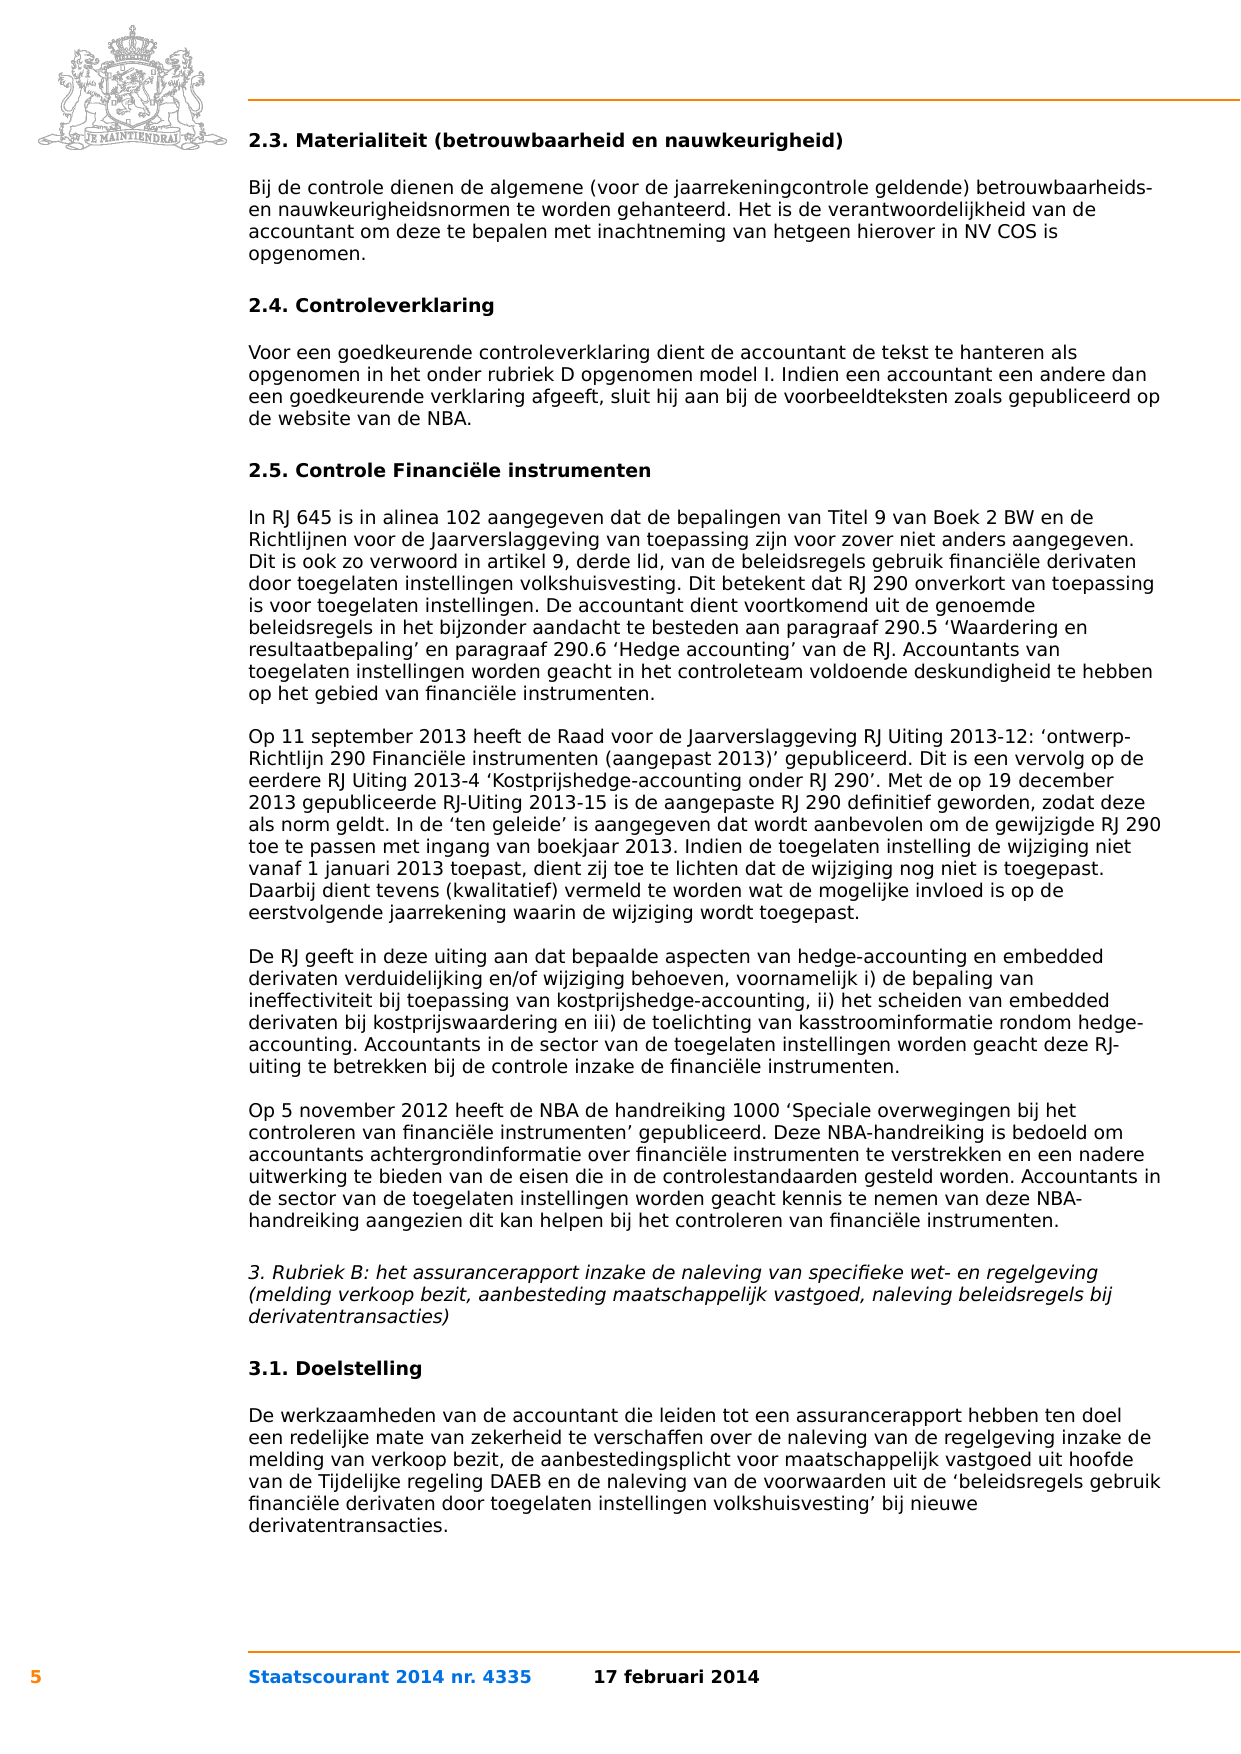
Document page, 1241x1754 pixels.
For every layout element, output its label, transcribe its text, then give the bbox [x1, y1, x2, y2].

text In RJ 645 is in alinea 102 aangegeven dat de bepalingen van Titel 9 van Boek 2 BW en de Richtlijnen voor de Jaarverslaggeving van toepassing zijn voor zover niet anders aangegeven. Dit is ook zo verwoord in artikel 9, derde lid, van de beleidsregels gebruik financiële derivaten door toegelaten instellingen volkshuisvesting. Dit betekent dat RJ 290 onverkort van toepassing is voor toegelaten instellingen. De accountant dient voortkomend uit de genoemde beleidsregels in het bijzonder aandacht te besteden aan paragraaf 290.5 ‘Waardering en resultaatbepaling’ en paragraaf 290.6 ‘Hedge accounting’ van de RJ. Accountants van toegelaten instellingen worden geacht in het controleteam voldoende deskundigheid te hebben op het gebied van financiële instrumenten. [248, 507, 1163, 704]
subtitle 3.1. Doelstelling [248, 1358, 1163, 1379]
text De RJ geeft in deze uiting aan dat bepaalde aspecten van hedge-accounting en embedded derivaten verduidelijking en/of wijziging behoeven, voornamelijk i) de bepaling van ineffectiviteit bij toepassing van kostprijshedge-accounting, ii) het scheiden van embedded derivaten bij kostprijswaardering en iii) de toelichting van kasstroominformatie rondom hedge-accounting. Accountants in de sector van de toegelaten instellingen worden geacht deze RJ-uiting te betrekken bij de controle inzake de financiële instrumenten. [248, 946, 1163, 1078]
subtitle 2.4. Controleverklaring [248, 295, 1163, 317]
subtitle 2.3. Materialiteit (betrouwbaarheid en nauwkeurigheid) [248, 130, 1163, 152]
text Voor een goedkeurende controleverklaring dient de accountant de tekst te hanteren als opgenomen in het onder rubriek D opgenomen model I. Indien een accountant een andere dan een goedkeurende verklaring afgeeft, sluit hij aan bij de voorbeeldteksten zoals gepubliceerd op de website van de NBA. [248, 342, 1163, 430]
subtitle 3. Rubriek B: het assurancerapport inzake de naleving van specifieke wet- en regelgeving (melding verkoop bezit, aanbesteding maatschappelijk vastgoed, naleving beleidsregels bij derivatentransacties) [248, 1262, 1163, 1328]
text Op 11 september 2013 heeft de Raad voor de Jaarverslaggeving RJ Uiting 2013-12: ‘ontwerp-Richtlijn 290 Financiële instrumenten (aangepast 2013)’ gepubliceerd. Dit is een vervolg op de eerdere RJ Uiting 2013-4 ‘Kostprijshedge-accounting onder RJ 290’. Met de op 19 december 2013 gepubliceerde RJ-Uiting 2013-15 is de aangepaste RJ 290 definitief geworden, zodat deze als norm geldt. In de ‘ten geleide’ is aangegeven dat wordt aanbevolen om de gewijzigde RJ 290 toe te passen met ingang van boekjaar 2013. Indien de toegelaten instelling de wijziging niet vanaf 1 januari 2013 toepast, dient zij toe te lichten dat de wijziging nog niet is toegepast. Daarbij dient tevens (kwalitatief) vermeld te worden wat de mogelijke invloed is op de eerstvolgende jaarrekening waarin de wijziging wordt toegepast. [248, 726, 1163, 924]
text Op 5 november 2012 heeft de NBA de handreiking 1000 ‘Speciale overwegingen bij het controleren van financiële instrumenten’ gepubliceerd. Deze NBA-handreiking is bedoeld om accountants achtergrondinformatie over financiële instrumenten te verstrekken en een nadere uitwerking te bieden van de eisen die in de controlestandaarden gesteld worden. Accountants in de sector van de toegelaten instellingen worden geacht kennis te nemen van deze NBA-handreiking aangezien dit kan helpen bij het controleren van financiële instrumenten. [248, 1100, 1163, 1232]
subtitle 2.5. Controle Financiële instrumenten [248, 460, 1163, 482]
text Bij de controle dienen de algemene (voor de jaarrekeningcontrole geldende) betrouwbaarheids- en nauwkeurigheidsnormen te worden gehanteerd. Het is de verantwoordelijkheid van de accountant om deze te bepalen met inachtneming van hetgeen hierover in NV COS is opgenomen. [248, 177, 1163, 265]
text De werkzaamheden van de accountant die leiden tot een assurancerapport hebben ten doel een redelijke mate van zekerheid te verschaffen over de naleving van de regelgeving inzake de melding van verkoop bezit, de aanbestedingsplicht voor maatschappelijk vastgoed uit hoofde van de Tijdelijke regeling DAEB en de naleving van de voorwaarden uit de ‘beleidsregels gebruik financiële derivaten door toegelaten instellingen volkshuisvesting’ bij nieuwe derivatentransacties. [248, 1404, 1163, 1536]
picture [38, 25, 227, 150]
